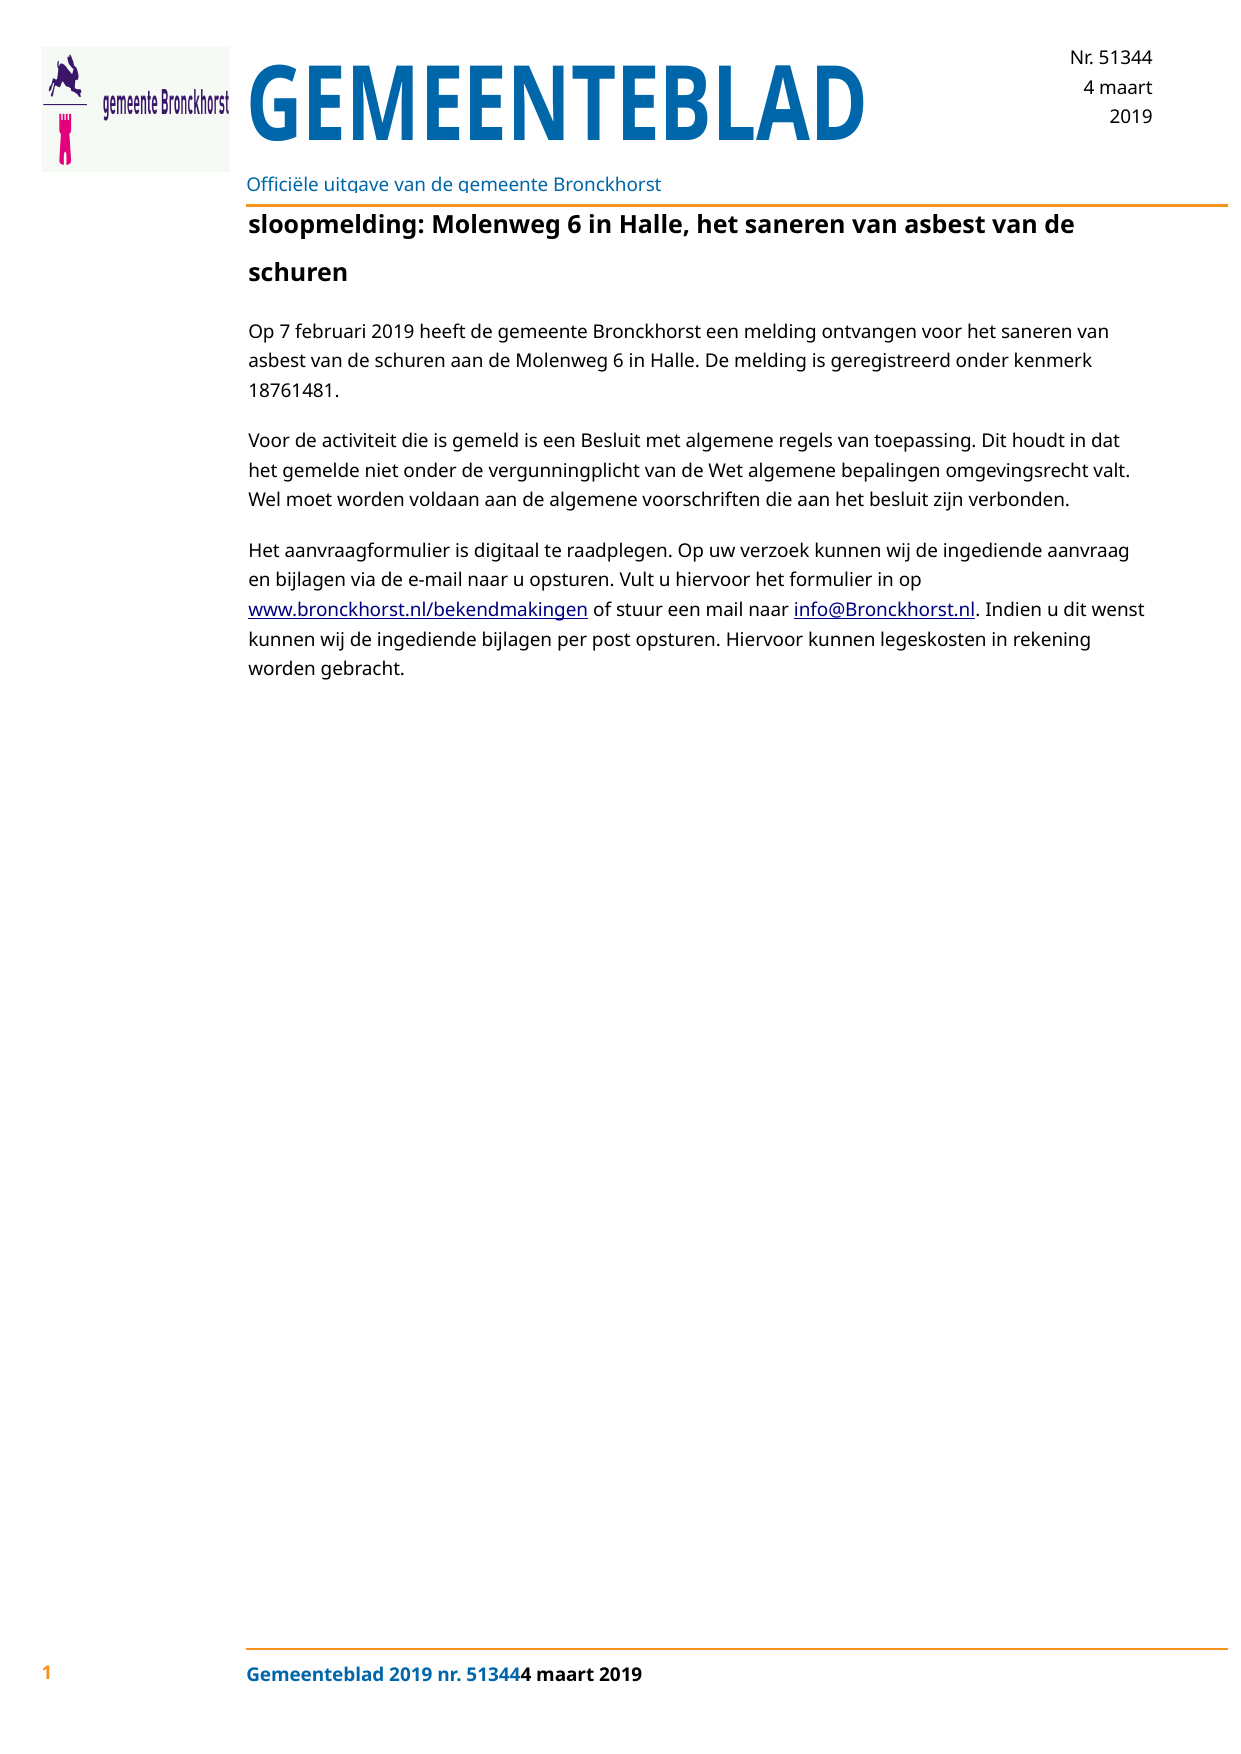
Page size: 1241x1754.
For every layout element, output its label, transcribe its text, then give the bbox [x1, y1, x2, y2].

text Het aanvraagformulier is digitaal te raadplegen. Op uw verzoek kunnen wij de ingediende aanvraag en bijlagen via de e-mail naar u opsturen. Vult u hiervoor het formulier in op www.bronckhorst.nl/bekendmakingen of stuur een mail naar info@Bronckhorst.nl. Indien u dit wenst kunnen wij de ingediende bijlagen per post opsturen. Hiervoor kunnen legeskosten in rekening worden gebracht. [248, 537, 1152, 681]
text Voor de activiteit die is gemeld is een Besluit met algemene regels van toepassing. Dit houdt in dat het gemelde niet onder de vergunningplicht van de Wet algemene bepalingen omgevingsrecht valt. Wel moet worden voldaan aan de algemene voorschriften die aan het besluit zijn verbonden. [248, 427, 1152, 512]
picture [41, 47, 231, 172]
text Op 7 februari 2019 heeft de gemeente Bronckhorst een melding ontvangen voor het saneren van asbest van de schuren aan de Molenweg 6 in Halle. De melding is geregistreerd onder kenmerk 18761481. [248, 318, 1152, 403]
text sloopmelding: Molenweg 6 in Halle, het saneren van asbest van de schuren [248, 207, 1152, 288]
